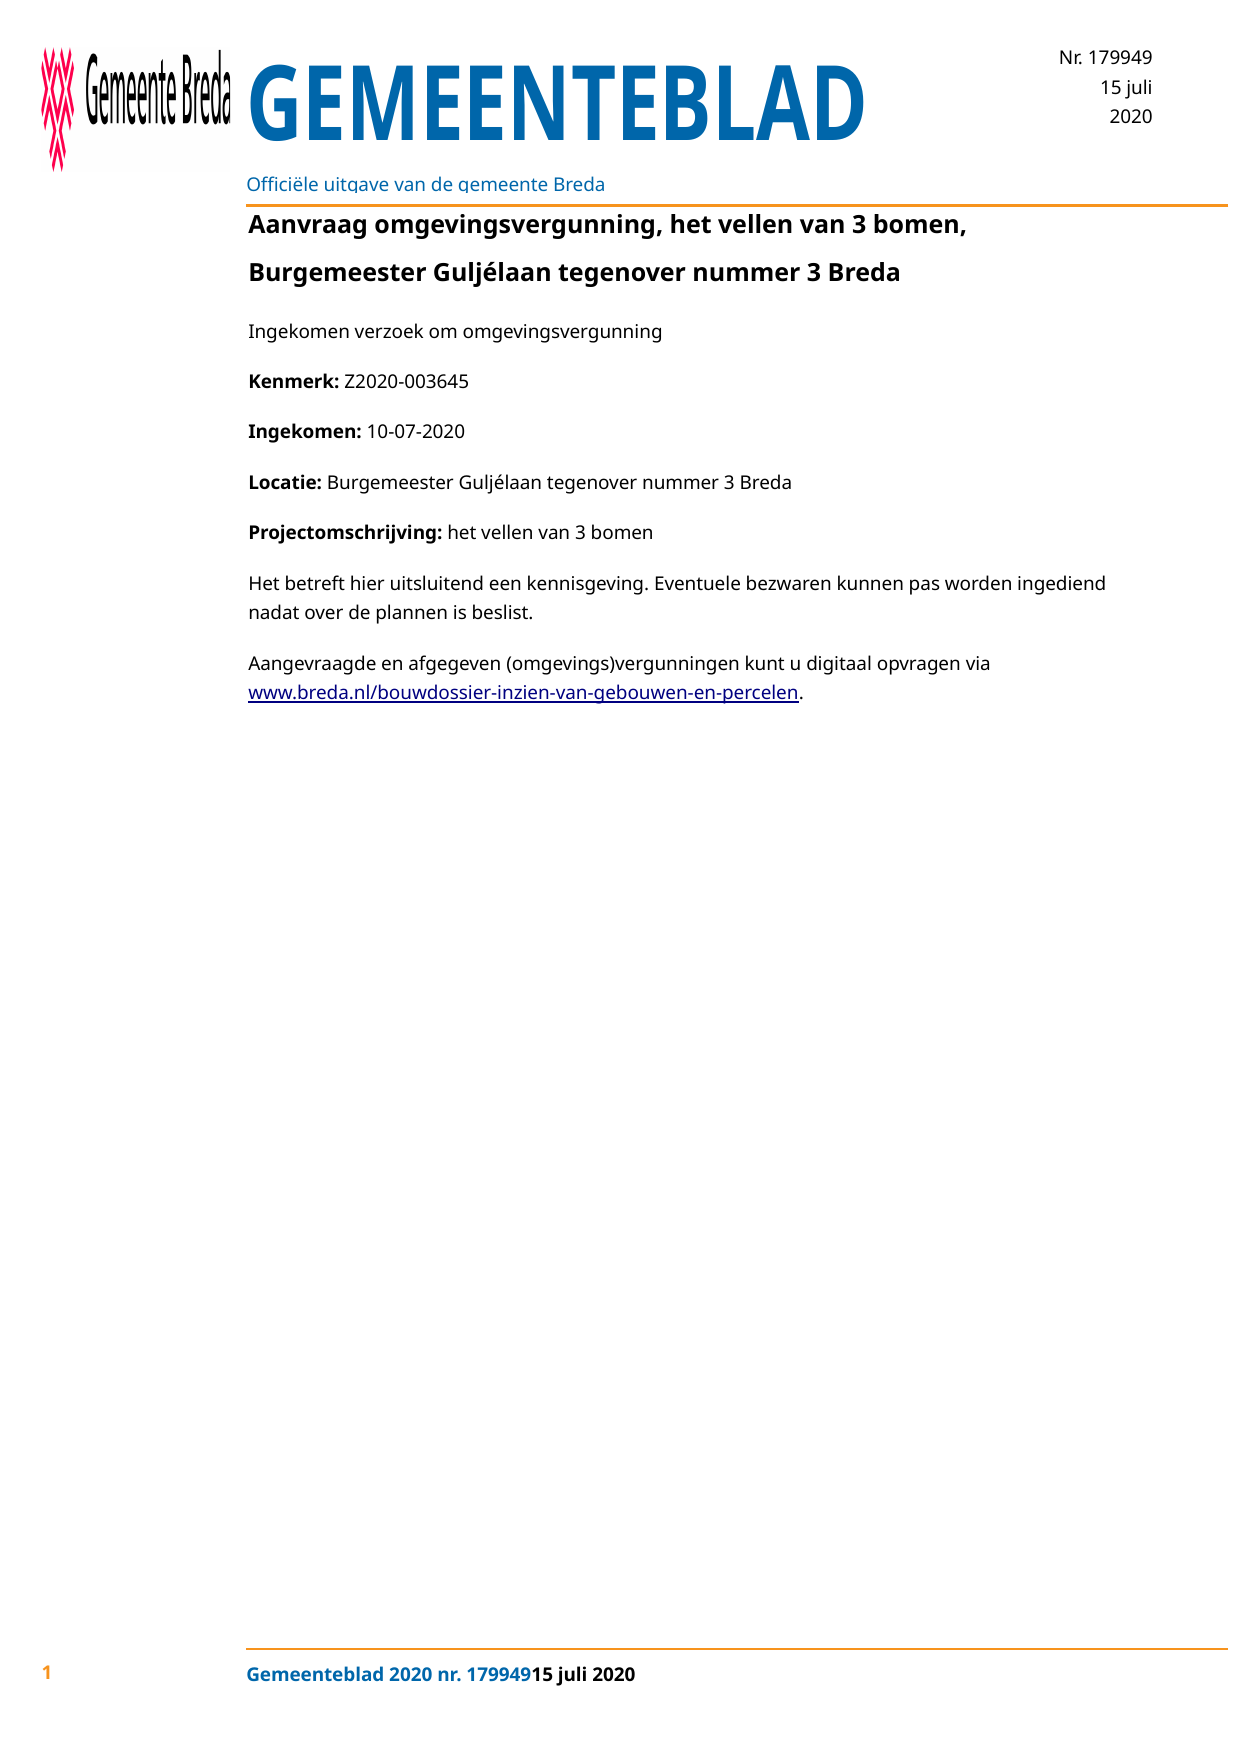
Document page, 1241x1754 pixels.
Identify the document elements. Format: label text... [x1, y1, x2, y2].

text Locatie: Burgemeester Guljélaan tegenover nummer 3 Breda [248, 469, 1152, 495]
text Ingekomen verzoek om omgevingsvergunning [248, 318, 1152, 344]
text Ingekomen: 10-07-2020 [248, 419, 1152, 444]
text Aanvraag omgevingsvergunning, het vellen van 3 bomen, Burgemeester Guljélaan tegenover nummer 3 Breda [248, 207, 1152, 288]
text Projectomschrijving: het vellen van 3 bomen [248, 519, 1152, 545]
picture [41, 47, 231, 172]
text Kenmerk: Z2020-003645 [248, 368, 1152, 394]
text Aangevraagde en afgegeven (omgevings)vergunningen kunt u digitaal opvragen via www.breda.nl/bouwdossier-inzien-van-gebouwen-en-percelen. [248, 650, 1152, 705]
text Het betreft hier uitsluitend een kennisgeving. Eventuele bezwaren kunnen pas worden ingediend nadat over de plannen is beslist. [248, 570, 1152, 625]
